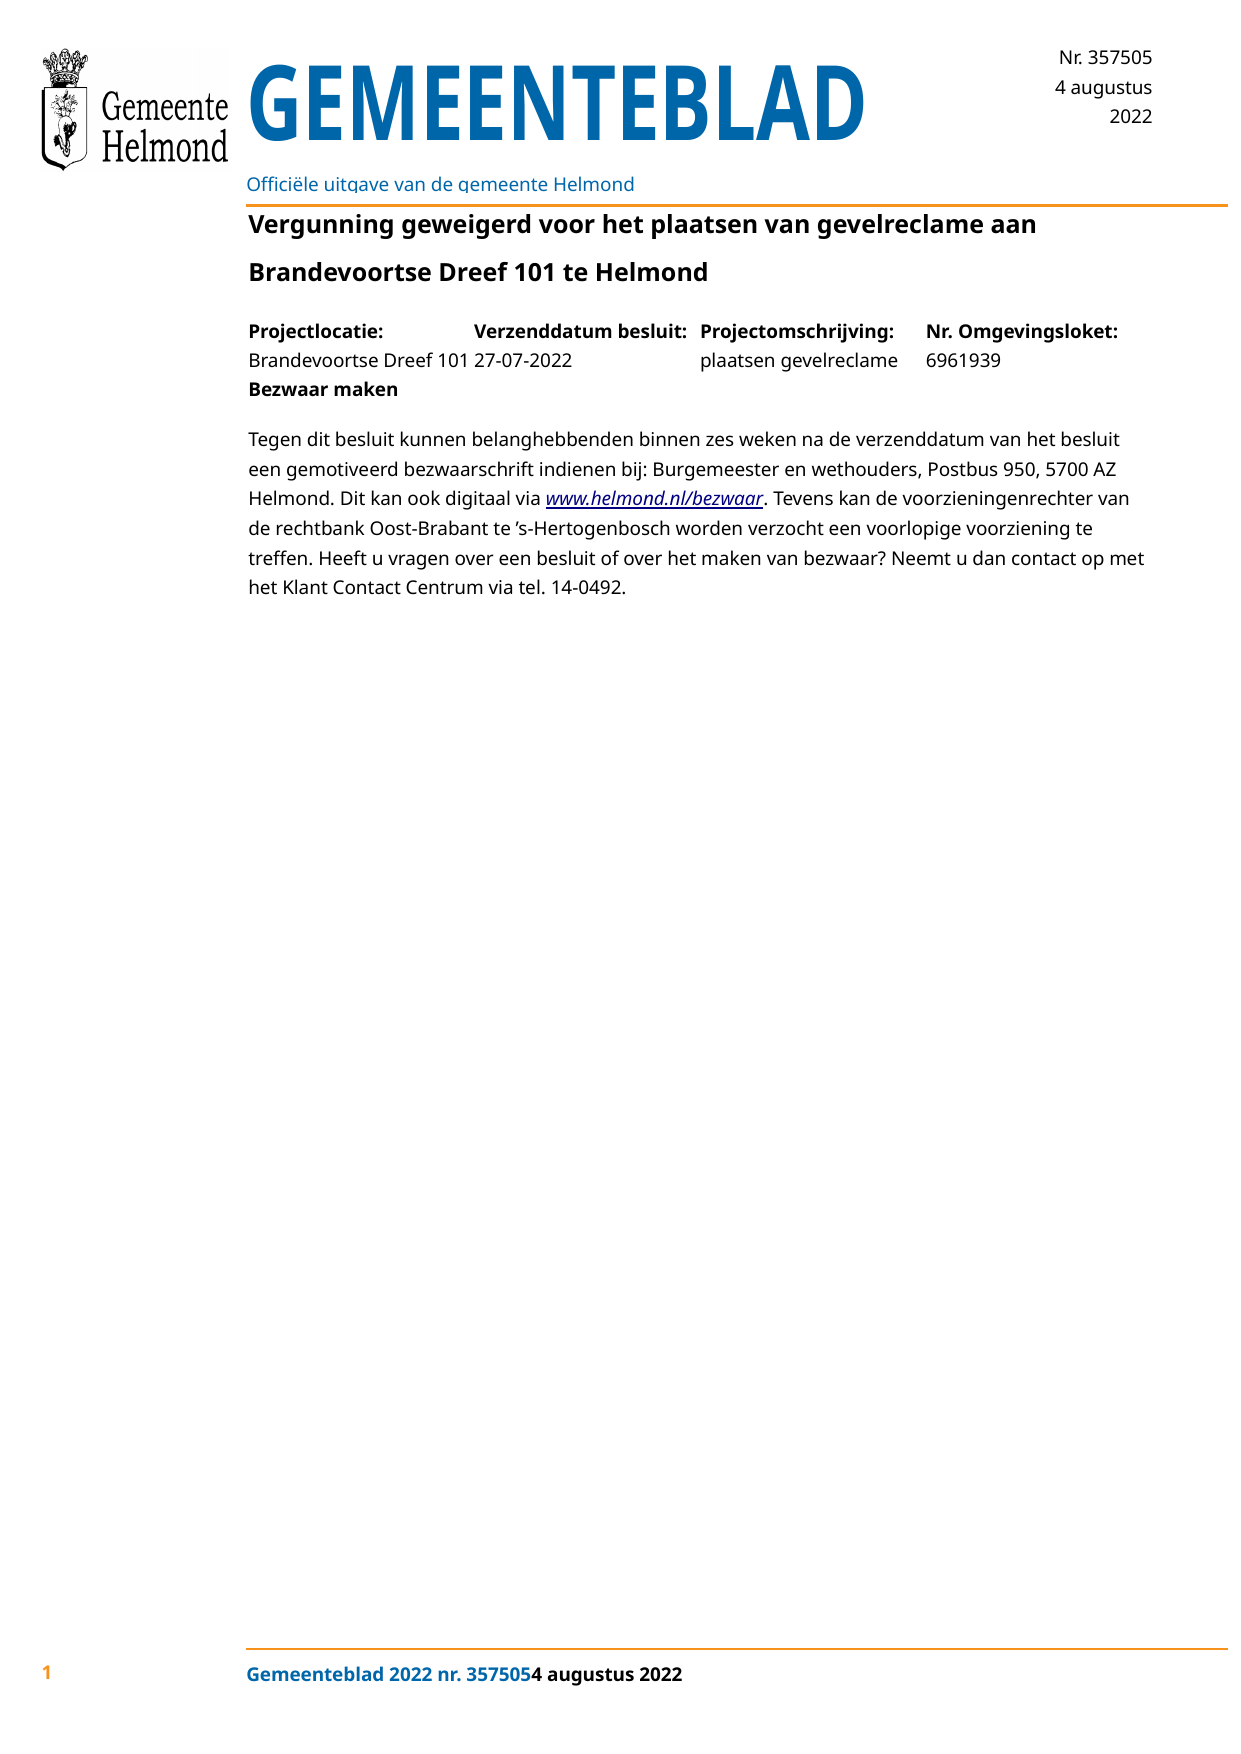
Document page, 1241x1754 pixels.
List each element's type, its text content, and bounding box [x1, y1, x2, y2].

table_header Verzenddatum besluit: [474, 318, 700, 344]
table_header Projectlocatie: [248, 318, 474, 344]
table_header Projectomschrijving: [700, 318, 926, 344]
table_header plaatsen gevelreclame [700, 347, 926, 373]
text Bezwaar maken [248, 376, 1152, 402]
table_header Brandevoortse Dreef 101 [248, 347, 474, 373]
table_header 6961939 [926, 347, 1152, 373]
text Vergunning geweigerd voor het plaatsen van gevelreclame aan Brandevoortse Dreef 101 te Helmond [248, 207, 1152, 288]
picture [41, 47, 231, 172]
table_header 27-07-2022 [474, 347, 700, 373]
table_header Nr. Omgevingsloket: [926, 318, 1152, 344]
text Tegen dit besluit kunnen belanghebbenden binnen zes weken na de verzenddatum van het besluit een gemotiveerd bezwaarschrift indienen bij: Burgemeester en wethouders, Postbus 950, 5700 AZ Helmond. Dit kan ook digitaal via www.helmond.nl/bezwaar. Tevens kan de voorzieningenrechter van de rechtbank Oost-Brabant te ’s-Hertogenbosch worden verzocht een voorlopige voorziening te treffen. Heeft u vragen over een besluit of over het maken van bezwaar? Neemt u dan contact op met het Klant Contact Centrum via tel. 14-0492. [248, 426, 1152, 600]
